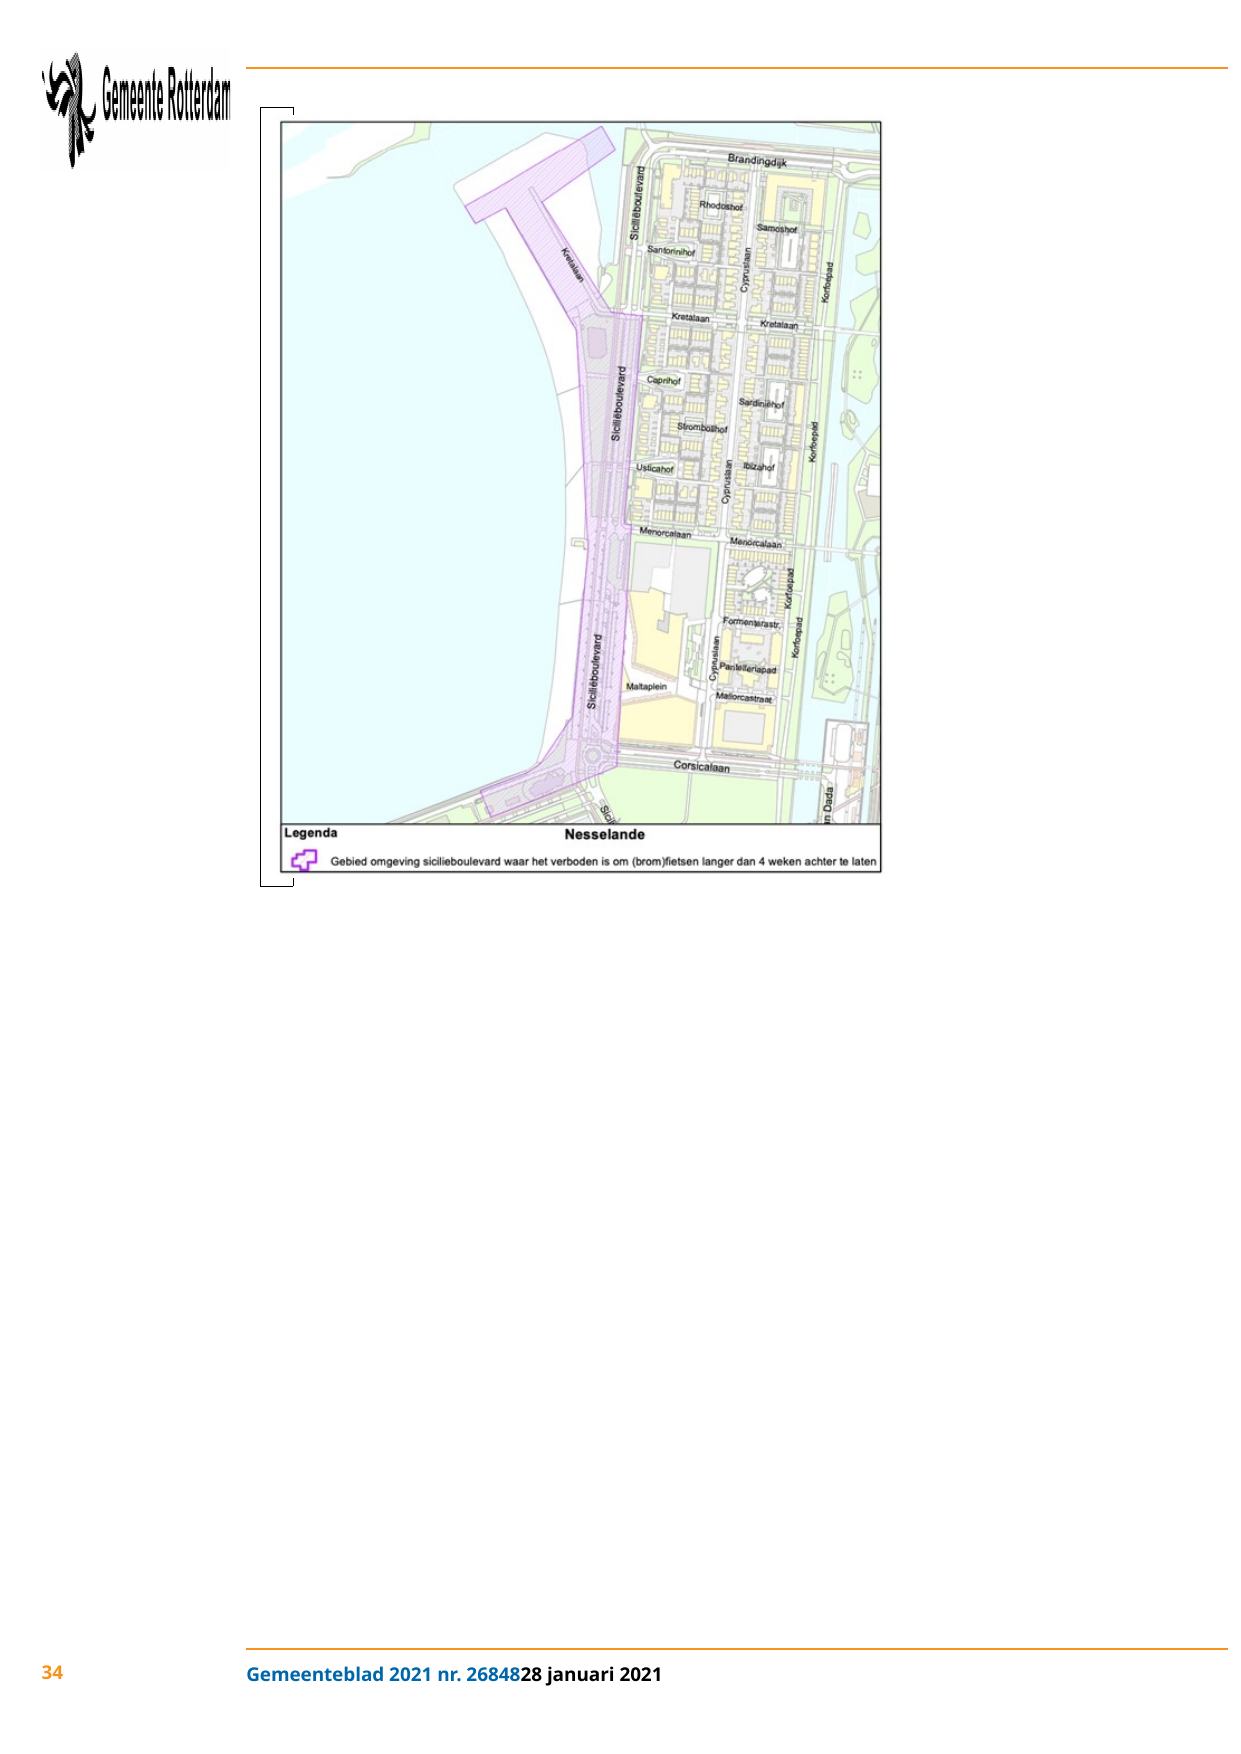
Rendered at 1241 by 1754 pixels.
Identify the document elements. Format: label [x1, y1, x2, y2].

picture [41, 47, 231, 172]
picture [268, 115, 889, 878]
